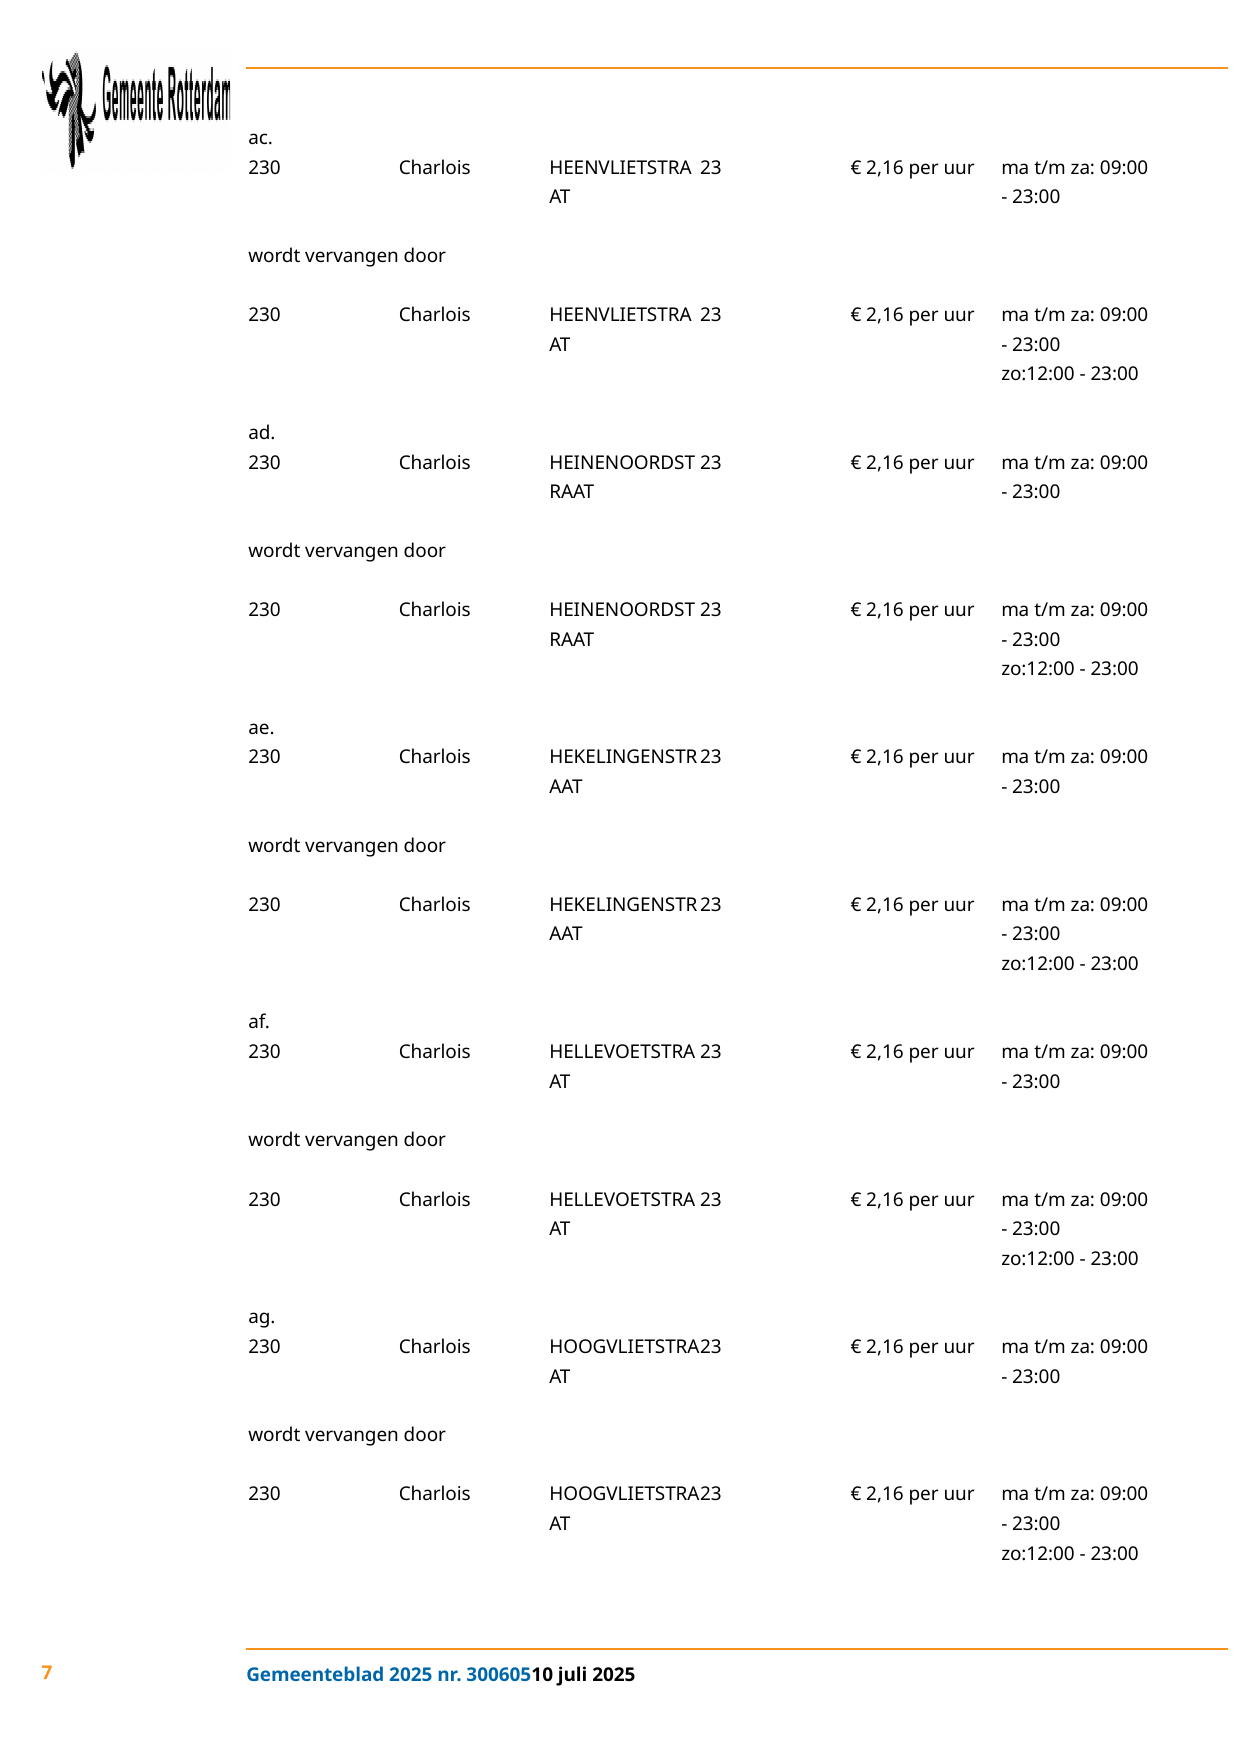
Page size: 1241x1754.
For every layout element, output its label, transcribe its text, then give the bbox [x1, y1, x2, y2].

table_header Charlois [399, 154, 549, 209]
table_header HELLEVOETSTRAAT [549, 1039, 700, 1094]
table_header HOOGVLIETSTRAAT [549, 1333, 700, 1388]
table_header Charlois [399, 1333, 549, 1388]
table_header € 2,16 per uur [850, 891, 1001, 976]
table_header 230 [248, 1186, 398, 1271]
table_header 23 [700, 1039, 850, 1094]
table_header 23 [700, 301, 850, 386]
table_header ma t/m za: 09:00 - 23:00 zo:12:00 - 23:00 [1001, 1186, 1152, 1271]
table_header 23 [700, 1481, 850, 1566]
table_header Charlois [399, 1481, 549, 1566]
table_header 23 [700, 449, 850, 504]
table_header HELLEVOETSTRAAT [549, 1186, 700, 1271]
table_header 230 [248, 891, 398, 976]
table_header ma t/m za: 09:00 - 23:00 zo:12:00 - 23:00 [1001, 596, 1152, 681]
text ac. [248, 124, 1152, 150]
table_header 230 [248, 596, 398, 681]
table_header 230 [248, 449, 398, 504]
table_header ma t/m za: 09:00 - 23:00 [1001, 744, 1152, 799]
table_header 230 [248, 301, 398, 386]
table_header Charlois [399, 744, 549, 799]
table_header Charlois [399, 596, 549, 681]
table_header € 2,16 per uur [850, 154, 1001, 209]
table_header € 2,16 per uur [850, 596, 1001, 681]
text wordt vervangen door [248, 1421, 1152, 1447]
table_header ma t/m za: 09:00 - 23:00 [1001, 1039, 1152, 1094]
text wordt vervangen door [248, 832, 1152, 857]
table_header € 2,16 per uur [850, 1481, 1001, 1566]
table_header 230 [248, 1039, 398, 1094]
text ae. [248, 714, 1152, 740]
table_header 230 [248, 1333, 398, 1388]
picture [41, 47, 231, 172]
table_header Charlois [399, 1186, 549, 1271]
table_header 23 [700, 891, 850, 976]
text wordt vervangen door [248, 242, 1152, 268]
table_header HEENVLIETSTRAAT [549, 154, 700, 209]
table_header ma t/m za: 09:00 - 23:00 [1001, 449, 1152, 504]
text wordt vervangen door [248, 1127, 1152, 1152]
table_header € 2,16 per uur [850, 449, 1001, 504]
table_header ma t/m za: 09:00 - 23:00 zo:12:00 - 23:00 [1001, 891, 1152, 976]
table_header € 2,16 per uur [850, 744, 1001, 799]
table_header ma t/m za: 09:00 - 23:00 [1001, 154, 1152, 209]
table_header HEINENOORDSTRAAT [549, 596, 700, 681]
table_header € 2,16 per uur [850, 1186, 1001, 1271]
table_header 23 [700, 1333, 850, 1388]
table_header HEENVLIETSTRAAT [549, 301, 700, 386]
text wordt vervangen door [248, 537, 1152, 563]
text af. [248, 1009, 1152, 1034]
table_header € 2,16 per uur [850, 301, 1001, 386]
table_header € 2,16 per uur [850, 1333, 1001, 1388]
table_header 23 [700, 744, 850, 799]
table_header 230 [248, 154, 398, 209]
table_header Charlois [399, 301, 549, 386]
table_header HEKELINGENSTRAAT [549, 891, 700, 976]
text ad. [248, 419, 1152, 445]
text ag. [248, 1303, 1152, 1329]
table_header ma t/m za: 09:00 - 23:00 zo:12:00 - 23:00 [1001, 1481, 1152, 1566]
table_header 230 [248, 744, 398, 799]
table_header ma t/m za: 09:00 - 23:00 zo:12:00 - 23:00 [1001, 301, 1152, 386]
table_header HEINENOORDSTRAAT [549, 449, 700, 504]
table_header HOOGVLIETSTRAAT [549, 1481, 700, 1566]
table_header Charlois [399, 891, 549, 976]
table_header HEKELINGENSTRAAT [549, 744, 700, 799]
table_header ma t/m za: 09:00 - 23:00 [1001, 1333, 1152, 1388]
table_header 23 [700, 1186, 850, 1271]
table_header € 2,16 per uur [850, 1039, 1001, 1094]
table_header Charlois [399, 1039, 549, 1094]
table_header 23 [700, 154, 850, 209]
table_header 230 [248, 1481, 398, 1566]
table_header 23 [700, 596, 850, 681]
table_header Charlois [399, 449, 549, 504]
